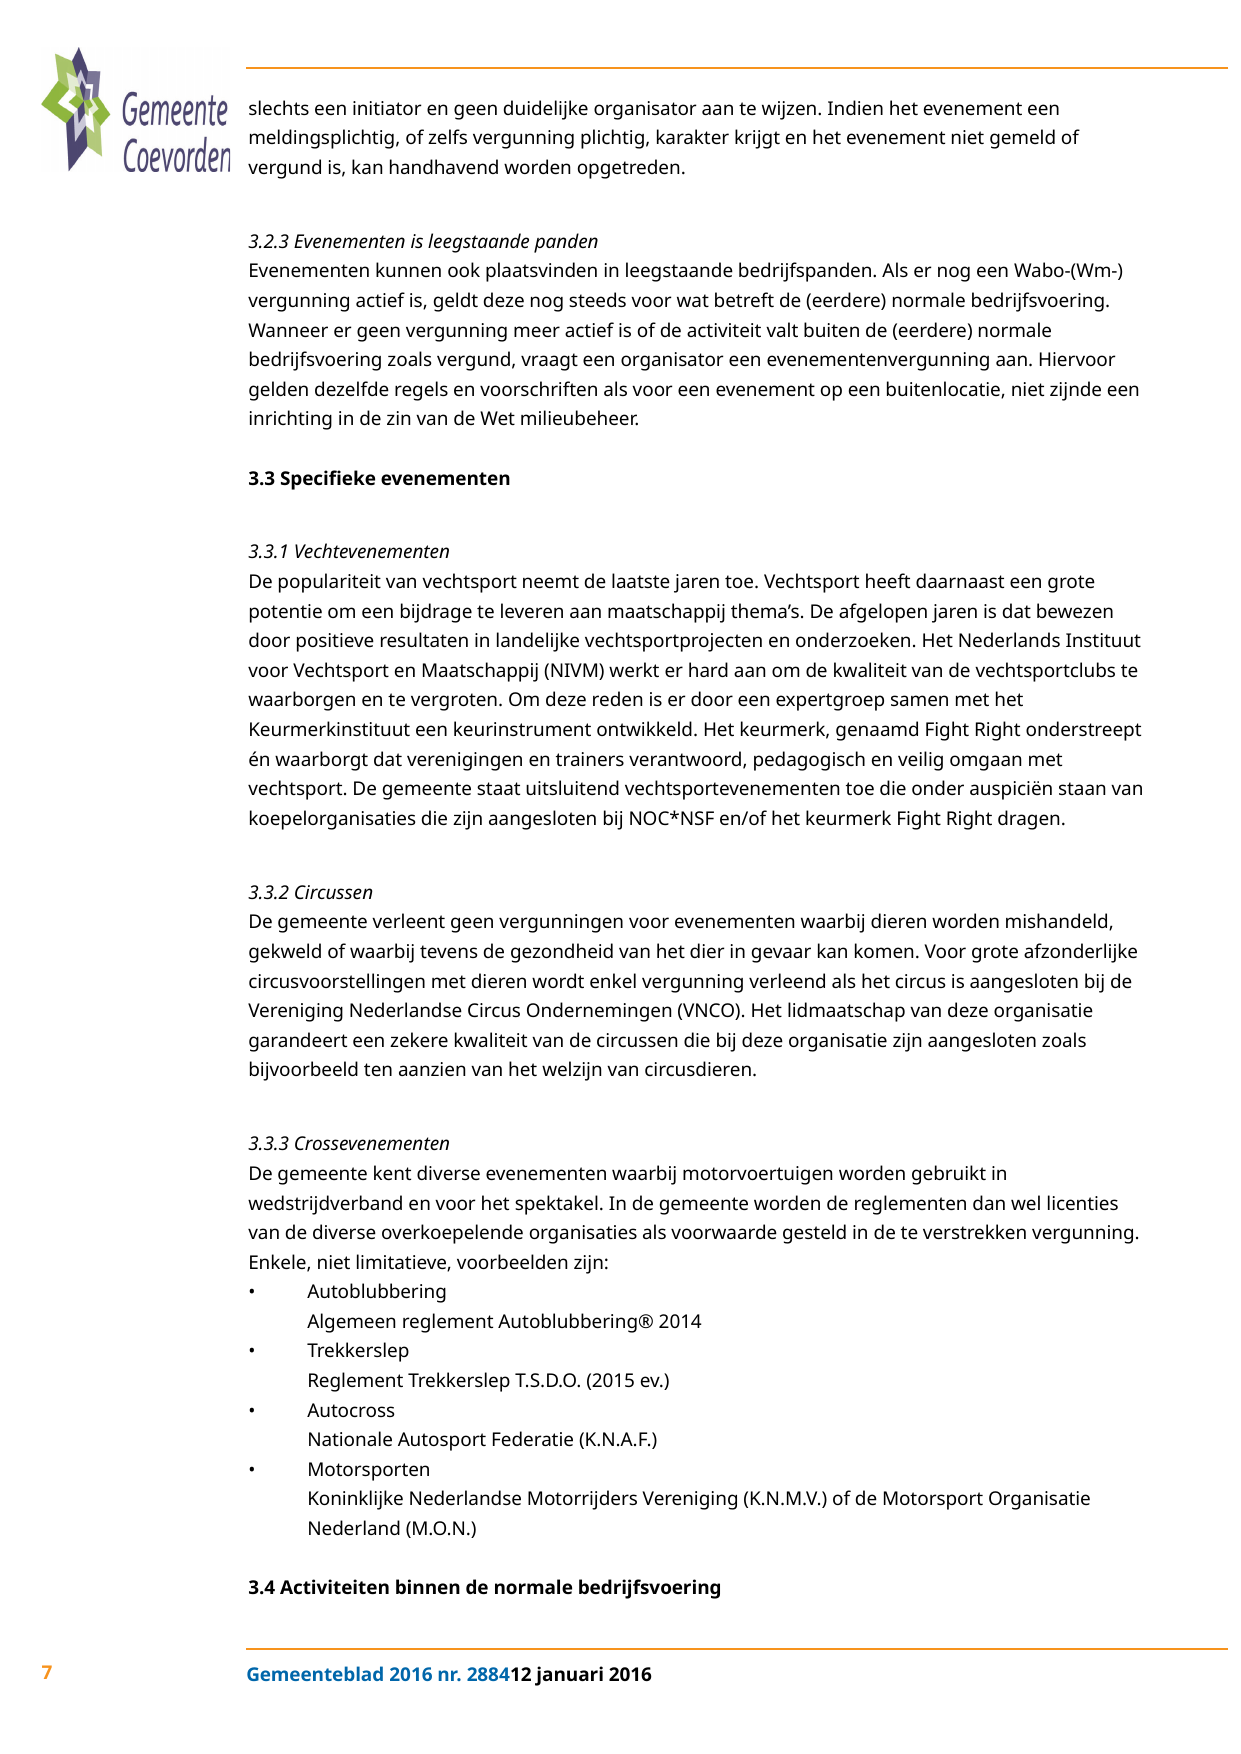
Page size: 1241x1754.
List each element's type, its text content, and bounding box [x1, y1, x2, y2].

text slechts een initiator en geen duidelijke organisator aan te wijzen. Indien het evenement een meldingsplichtig, of zelfs vergunning plichtig, karakter krijgt en het evenement niet gemeld of vergund is, kan handhavend worden opgetreden. [248, 95, 1152, 180]
list Reglement Trekkerslep T.S.D.O. (2015 ev.) [248, 1367, 1152, 1393]
text 3.3 Specifieke evenementen [248, 465, 1152, 490]
list Autocross [248, 1397, 1152, 1423]
list Motorsporten [248, 1456, 1152, 1482]
text 3.3.1 Vechtevenementen [248, 539, 1152, 564]
list Algemeen reglement Autoblubbering® 2014 [248, 1308, 1152, 1334]
text De gemeente verleent geen vergunningen voor evenementen waarbij dieren worden mishandeld, gekweld of waarbij tevens de gezondheid van het dier in gevaar kan komen. Voor grote afzonderlijke circusvoorstellingen met dieren wordt enkel vergunning verleend als het circus is aangesloten bij de Vereniging Nederlandse Circus Ondernemingen (VNCO). Het lidmaatschap van deze organisatie garandeert een zekere kwaliteit van de circussen die bij deze organisatie zijn aangesloten zoals bijvoorbeeld ten aanzien van het welzijn van circusdieren. [248, 909, 1152, 1082]
text 3.4 Activiteiten binnen de normale bedrijfsvoering [248, 1574, 1152, 1600]
list Autoblubbering [248, 1278, 1152, 1304]
list Nationale Autosport Federatie (K.N.A.F.) [248, 1426, 1152, 1452]
text De populariteit van vechtsport neemt de laatste jaren toe. Vechtsport heeft daarnaast een grote potentie om een bijdrage te leveren aan maatschappij thema’s. De afgelopen jaren is dat bewezen door positieve resultaten in landelijke vechtsportprojecten en onderzoeken. Het Nederlands Instituut voor Vechtsport en Maatschappij (NIVM) werkt er hard aan om de kwaliteit van de vechtsportclubs te waarborgen en te vergroten. Om deze reden is er door een expertgroep samen met het Keurmerkinstituut een keurinstrument ontwikkeld. Het keurmerk, genaamd Fight Right onderstreept én waarborgt dat verenigingen en trainers verantwoord, pedagogisch en veilig omgaan met vechtsport. De gemeente staat uitsluitend vechtsportevenementen toe die onder auspiciën staan van koepelorganisaties die zijn aangesloten bij NOC*NSF en/of het keurmerk Fight Right dragen. [248, 568, 1152, 831]
text Evenementen kunnen ook plaatsvinden in leegstaande bedrijfspanden. Als er nog een Wabo-(Wm-) vergunning actief is, geldt deze nog steeds voor wat betreft de (eerdere) normale bedrijfsvoering. Wanneer er geen vergunning meer actief is of de activiteit valt buiten de (eerdere) normale bedrijfsvoering zoals vergund, vraagt een organisator een evenementenvergunning aan. Hiervoor gelden dezelfde regels en voorschriften als voor een evenement op een buitenlocatie, niet zijnde een inrichting in de zin van de Wet milieubeheer. [248, 258, 1152, 431]
picture [41, 47, 231, 172]
list Koninklijke Nederlandse Motorrijders Vereniging (K.N.M.V.) of de Motorsport Organisatie Nederland (M.O.N.) [248, 1486, 1152, 1541]
text De gemeente kent diverse evenementen waarbij motorvoertuigen worden gebruikt in wedstrijdverband en voor het spektakel. In de gemeente worden de reglementen dan wel licenties van de diverse overkoepelende organisaties als voorwaarde gesteld in de te verstrekken vergunning. Enkele, niet limitatieve, voorbeelden zijn: [248, 1160, 1152, 1275]
text 3.3.3 Crossevenementen [248, 1131, 1152, 1156]
list Trekkerslep [248, 1338, 1152, 1363]
text 3.3.2 Circussen [248, 879, 1152, 905]
text 3.2.3 Evenementen is leegstaande panden [248, 228, 1152, 254]
